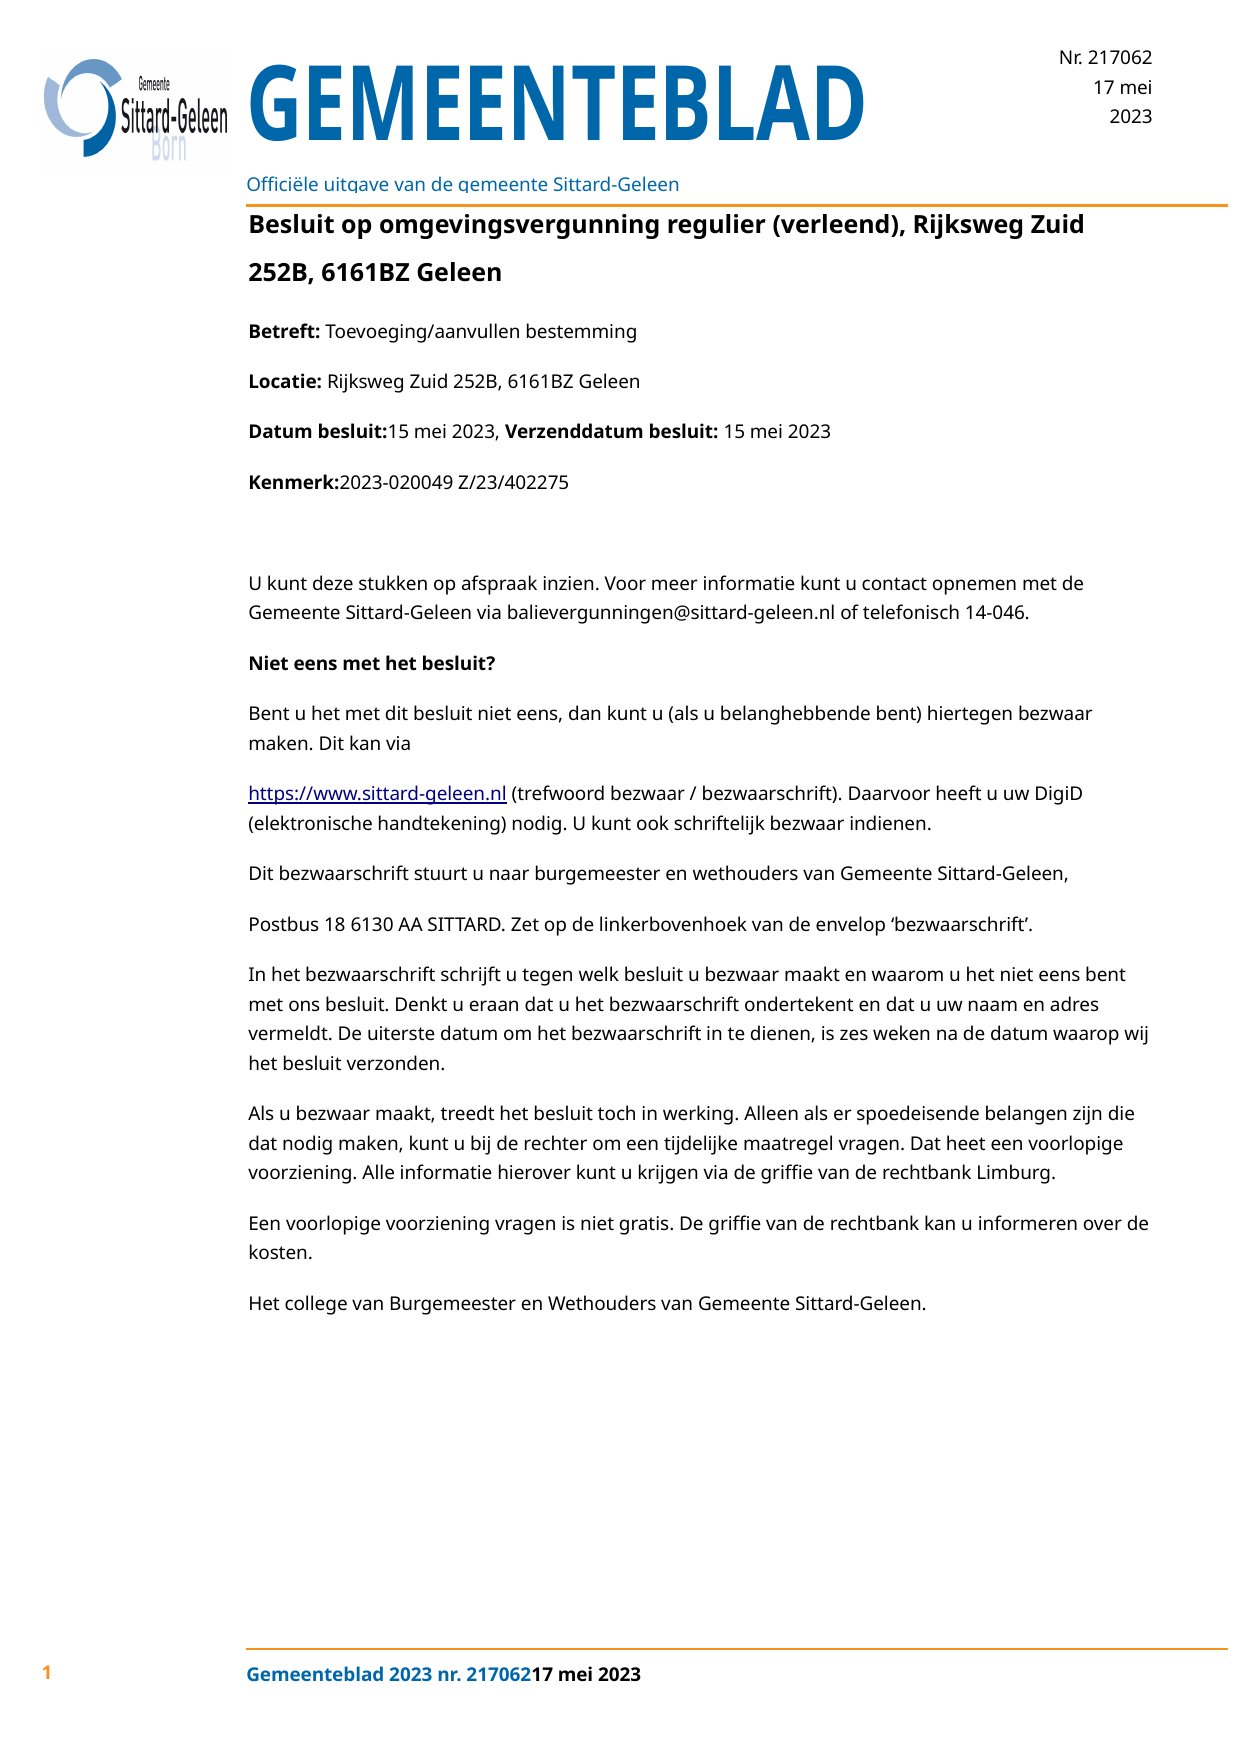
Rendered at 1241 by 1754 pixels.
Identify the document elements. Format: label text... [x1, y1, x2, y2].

text Datum besluit:15 mei 2023, Verzenddatum besluit: 15 mei 2023 [248, 419, 1152, 444]
text Locatie: Rijksweg Zuid 252B, 6161BZ Geleen [248, 368, 1152, 394]
text In het bezwaarschrift schrijft u tegen welk besluit u bezwaar maakt en waarom u het niet eens bent met ons besluit. Denkt u eraan dat u het bezwaarschrift ondertekent en dat u uw naam en adres vermeldt. De uiterste datum om het bezwaarschrift in te dienen, is zes weken na de datum waarop wij het besluit verzonden. [248, 961, 1152, 1076]
text Een voorlopige voorziening vragen is niet gratis. De griffie van de rechtbank kan u informeren over de kosten. [248, 1210, 1152, 1265]
text Betreft: Toevoeging/aanvullen bestemming [248, 318, 1152, 344]
text Als u bezwaar maakt, treedt het besluit toch in werking. Alleen als er spoedeisende belangen zijn die dat nodig maken, kunt u bij de rechter om een tijdelijke maatregel vragen. Dat heet een voorlopige voorziening. Alle informatie hierover kunt u krijgen via de griffie van de rechtbank Limburg. [248, 1100, 1152, 1185]
text Kenmerk:2023-020049 Z/23/402275 [248, 469, 1152, 495]
text Het college van Burgemeester en Wethouders van Gemeente Sittard-Geleen. [248, 1290, 1152, 1316]
text https://www.sittard-geleen.nl (trefwoord bezwaar / bezwaarschrift). Daarvoor heeft u uw DigiD (elektronische handtekening) nodig. U kunt ook schriftelijk bezwaar indienen. [248, 780, 1152, 836]
picture [41, 47, 231, 172]
text Besluit op omgevingsvergunning regulier (verleend), Rijksweg Zuid 252B, 6161BZ Geleen [248, 207, 1152, 288]
text Dit bezwaarschrift stuurt u naar burgemeester en wethouders van Gemeente Sittard-Geleen, [248, 860, 1152, 886]
text Postbus 18 6130 AA SITTARD. Zet op de linkerbovenhoek van de envelop ‘bezwaarschrift’. [248, 911, 1152, 937]
text U kunt deze stukken op afspraak inzien. Voor meer informatie kunt u contact opnemen met de Gemeente Sittard-Geleen via balievergunningen@sittard-geleen.nl of telefonisch 14-046. [248, 570, 1152, 625]
text Bent u het met dit besluit niet eens, dan kunt u (als u belanghebbende bent) hiertegen bezwaar maken. Dit kan via [248, 700, 1152, 756]
text Niet eens met het besluit? [248, 650, 1152, 676]
